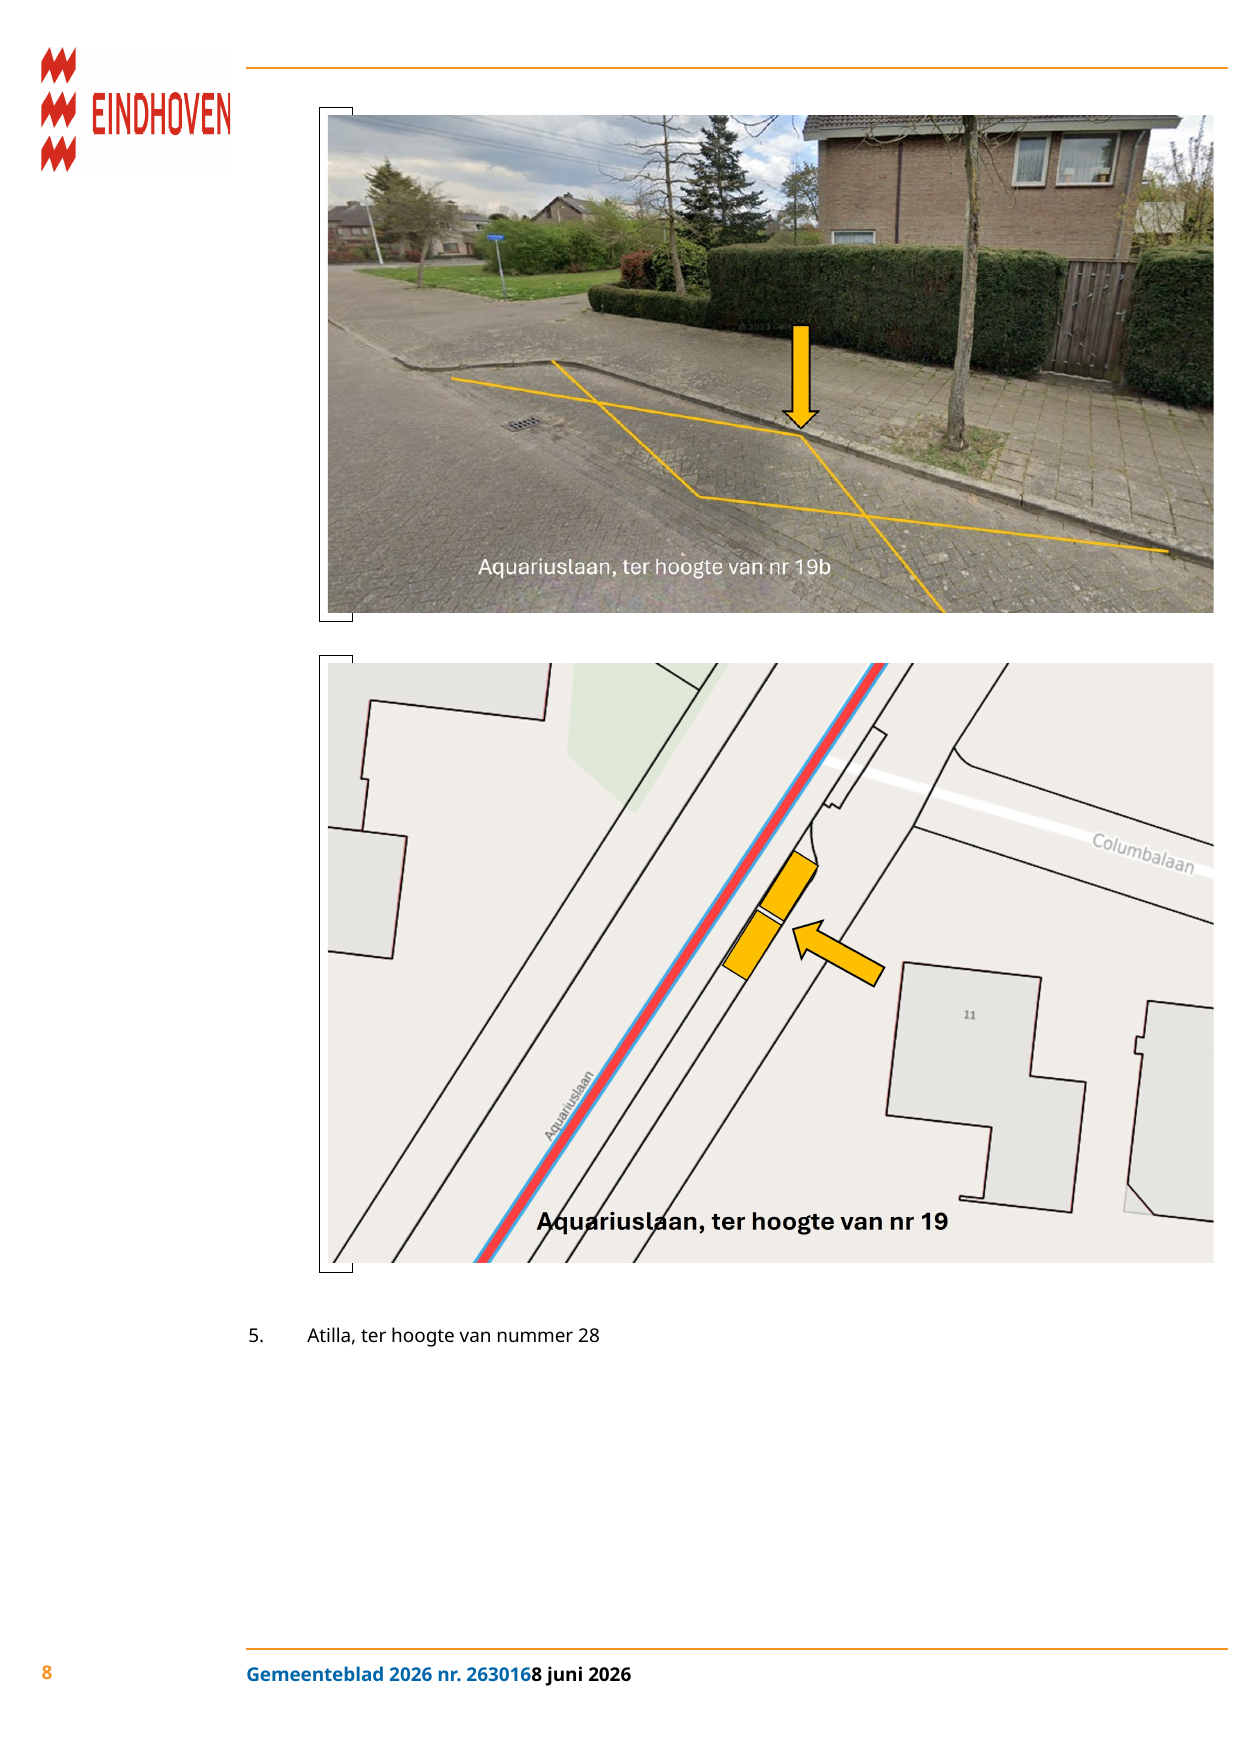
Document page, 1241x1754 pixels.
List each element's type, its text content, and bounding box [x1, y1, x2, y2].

list Atilla, ter hoogte van nummer 28 [248, 1323, 1152, 1348]
picture [327, 115, 1214, 613]
picture [41, 47, 231, 172]
picture [327, 663, 1214, 1263]
